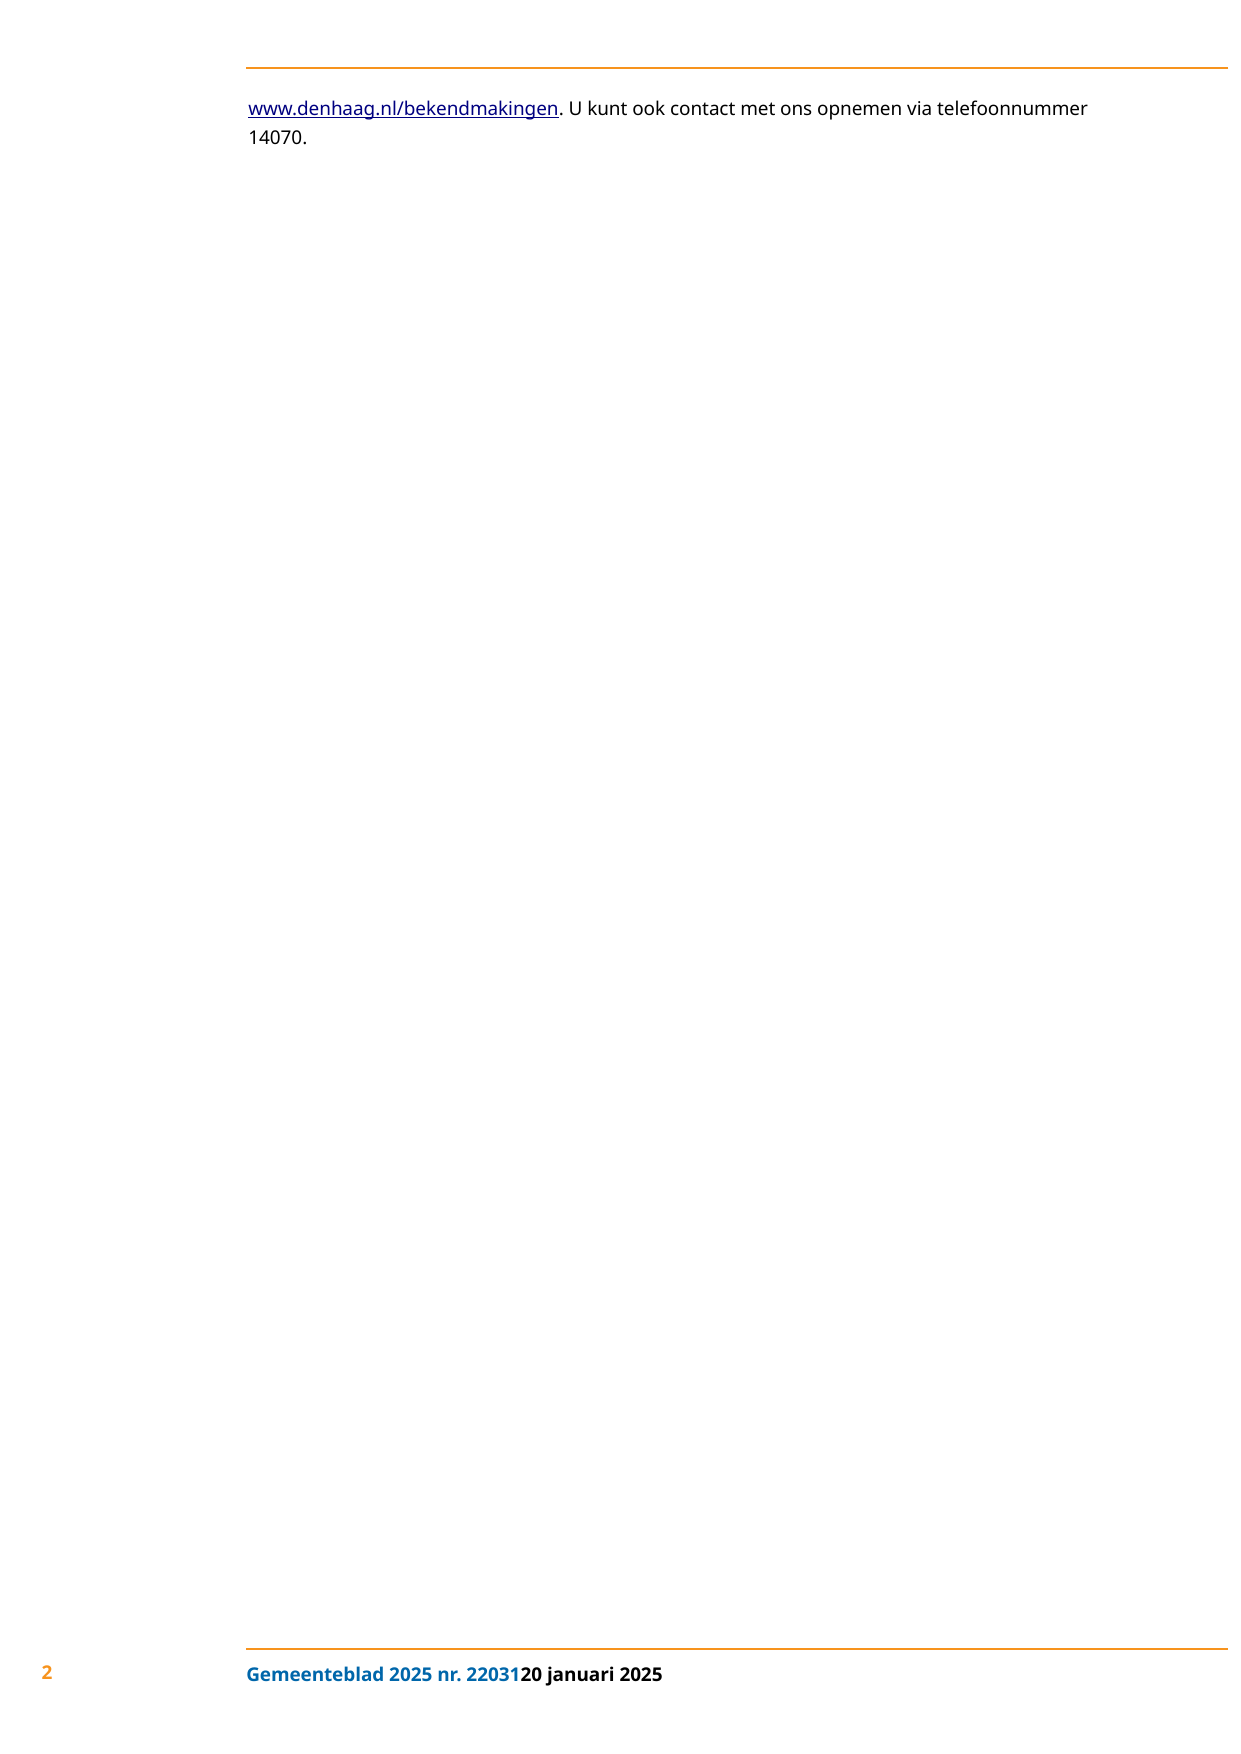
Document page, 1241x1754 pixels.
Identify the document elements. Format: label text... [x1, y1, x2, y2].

picture [41, 47, 231, 172]
text www.denhaag.nl/bekendmakingen. U kunt ook contact met ons opnemen via telefoonnummer 14070. [248, 95, 1152, 150]
